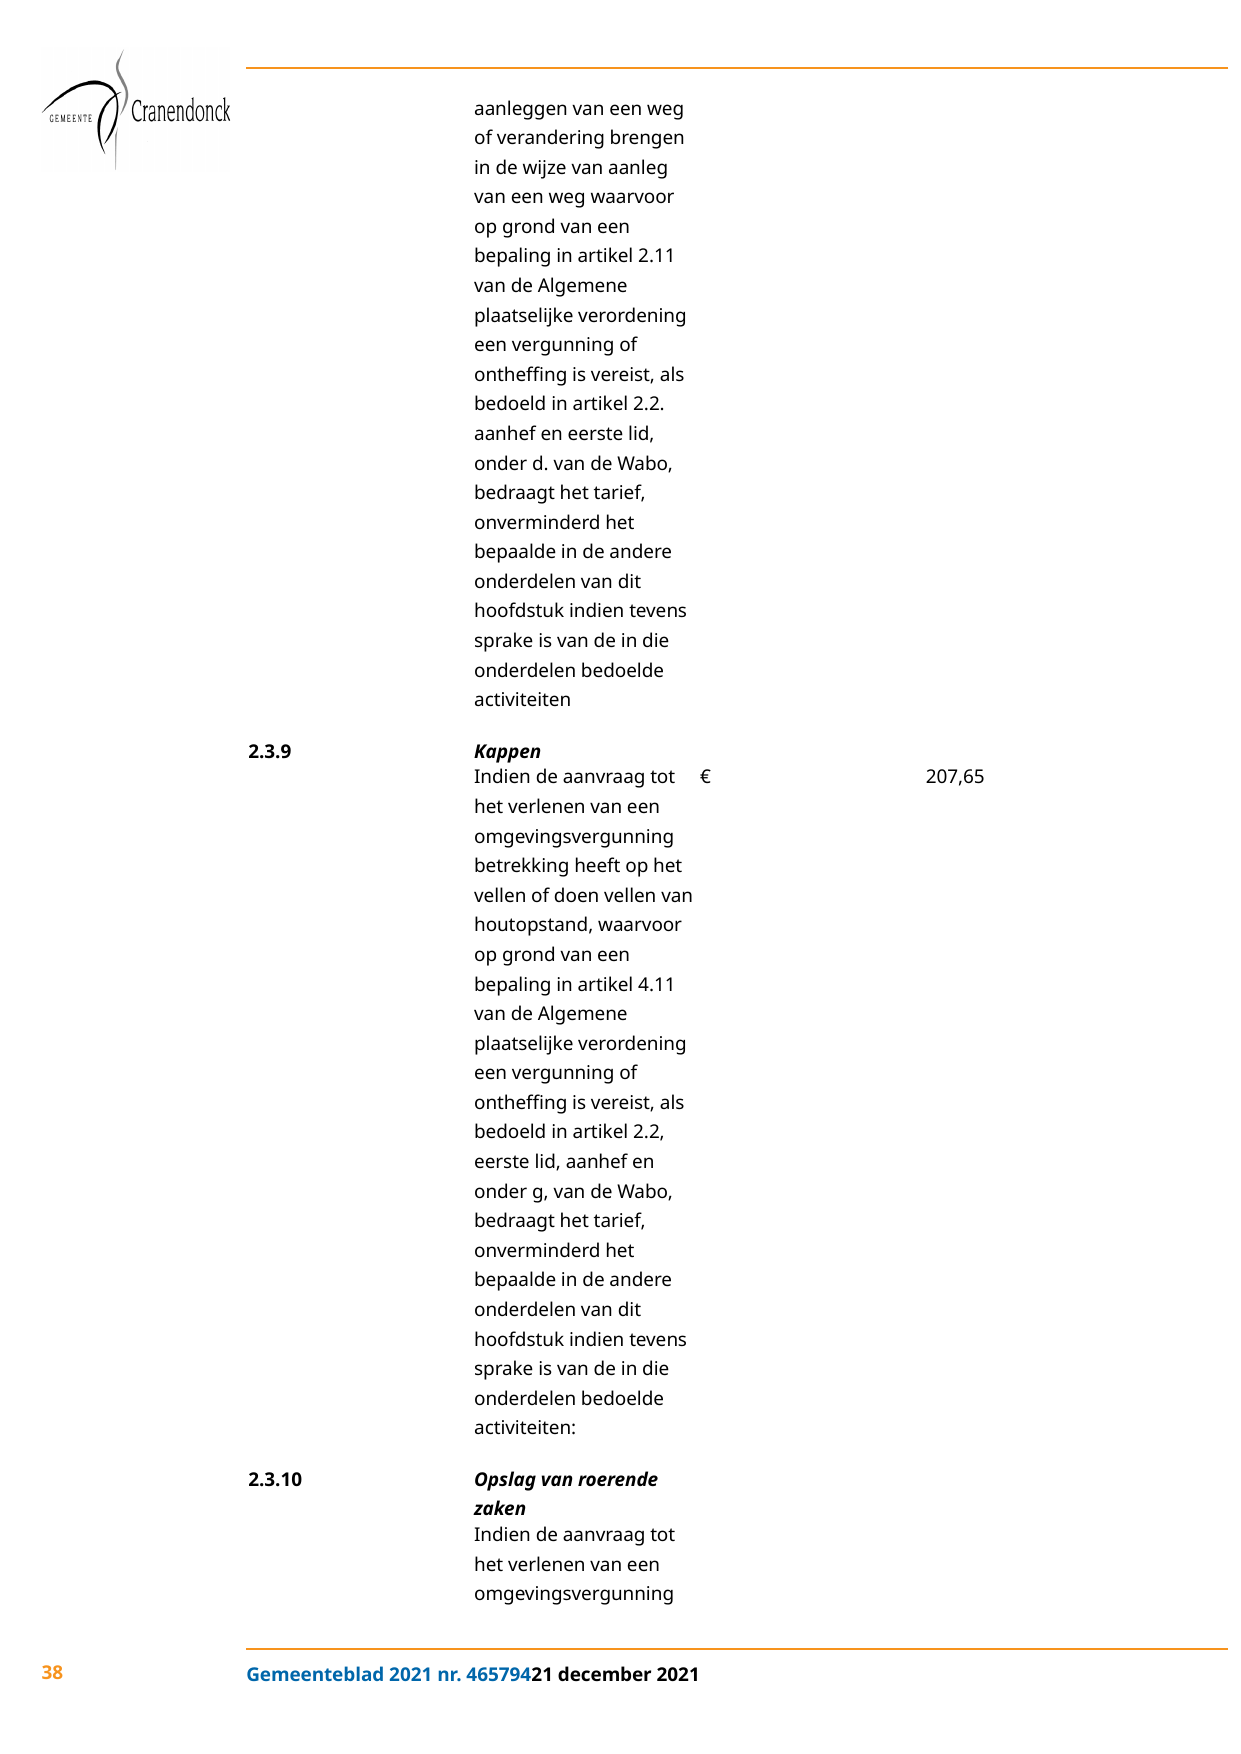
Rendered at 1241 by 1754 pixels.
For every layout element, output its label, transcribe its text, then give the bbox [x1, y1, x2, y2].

table_cell [248, 1521, 474, 1606]
table_cell [700, 1466, 926, 1521]
table_cell 2.3.9 [248, 738, 474, 764]
table_cell aanleggen van een weg of verandering brengen in de wijze van aanleg van een weg waarvoor op grond van een bepaling in artikel 2.11 van de Algemene plaatselijke verordening een vergunning of ontheffing is vereist, als bedoeld in artikel 2.2. aanhef en eerste lid, onder d. van de Wabo, bedraagt het tarief, onverminderd het bepaalde in de andere onderdelen van dit hoofdstuk indien tevens sprake is van de in die onderdelen bedoelde activiteiten [474, 95, 700, 712]
table_cell [926, 1466, 1152, 1521]
table_cell € [700, 764, 926, 1440]
table_cell [474, 712, 700, 738]
table_cell Indien de aanvraag tot het verlenen van een omgevingsvergunning [474, 1521, 700, 1606]
table_cell [248, 764, 474, 1440]
table_cell [248, 95, 474, 712]
table_cell [700, 738, 926, 764]
table_cell 2.3.10 [248, 1466, 474, 1521]
table_cell [926, 738, 1152, 764]
table_cell [248, 1440, 474, 1466]
table_cell [700, 1440, 926, 1466]
table_cell [700, 95, 926, 712]
table_cell Opslag van roerende zaken [474, 1466, 700, 1521]
table_cell [474, 1440, 700, 1466]
table_cell 207,65 [926, 764, 1152, 1440]
table_cell [248, 712, 474, 738]
table_cell [926, 712, 1152, 738]
table_cell Indien de aanvraag tot het verlenen van een omgevingsvergunning betrekking heeft op het vellen of doen vellen van houtopstand, waarvoor op grond van een bepaling in artikel 4.11 van de Algemene plaatselijke verordening een vergunning of ontheffing is vereist, als bedoeld in artikel 2.2, eerste lid, aanhef en onder g, van de Wabo, bedraagt het tarief, onverminderd het bepaalde in de andere onderdelen van dit hoofdstuk indien tevens sprake is van de in die onderdelen bedoelde activiteiten: [474, 764, 700, 1440]
table_cell Kappen [474, 738, 700, 764]
picture [41, 47, 231, 172]
table_cell [700, 712, 926, 738]
table_cell [926, 95, 1152, 712]
table_cell [926, 1521, 1152, 1606]
table_cell [926, 1440, 1152, 1466]
table_cell [700, 1521, 926, 1606]
